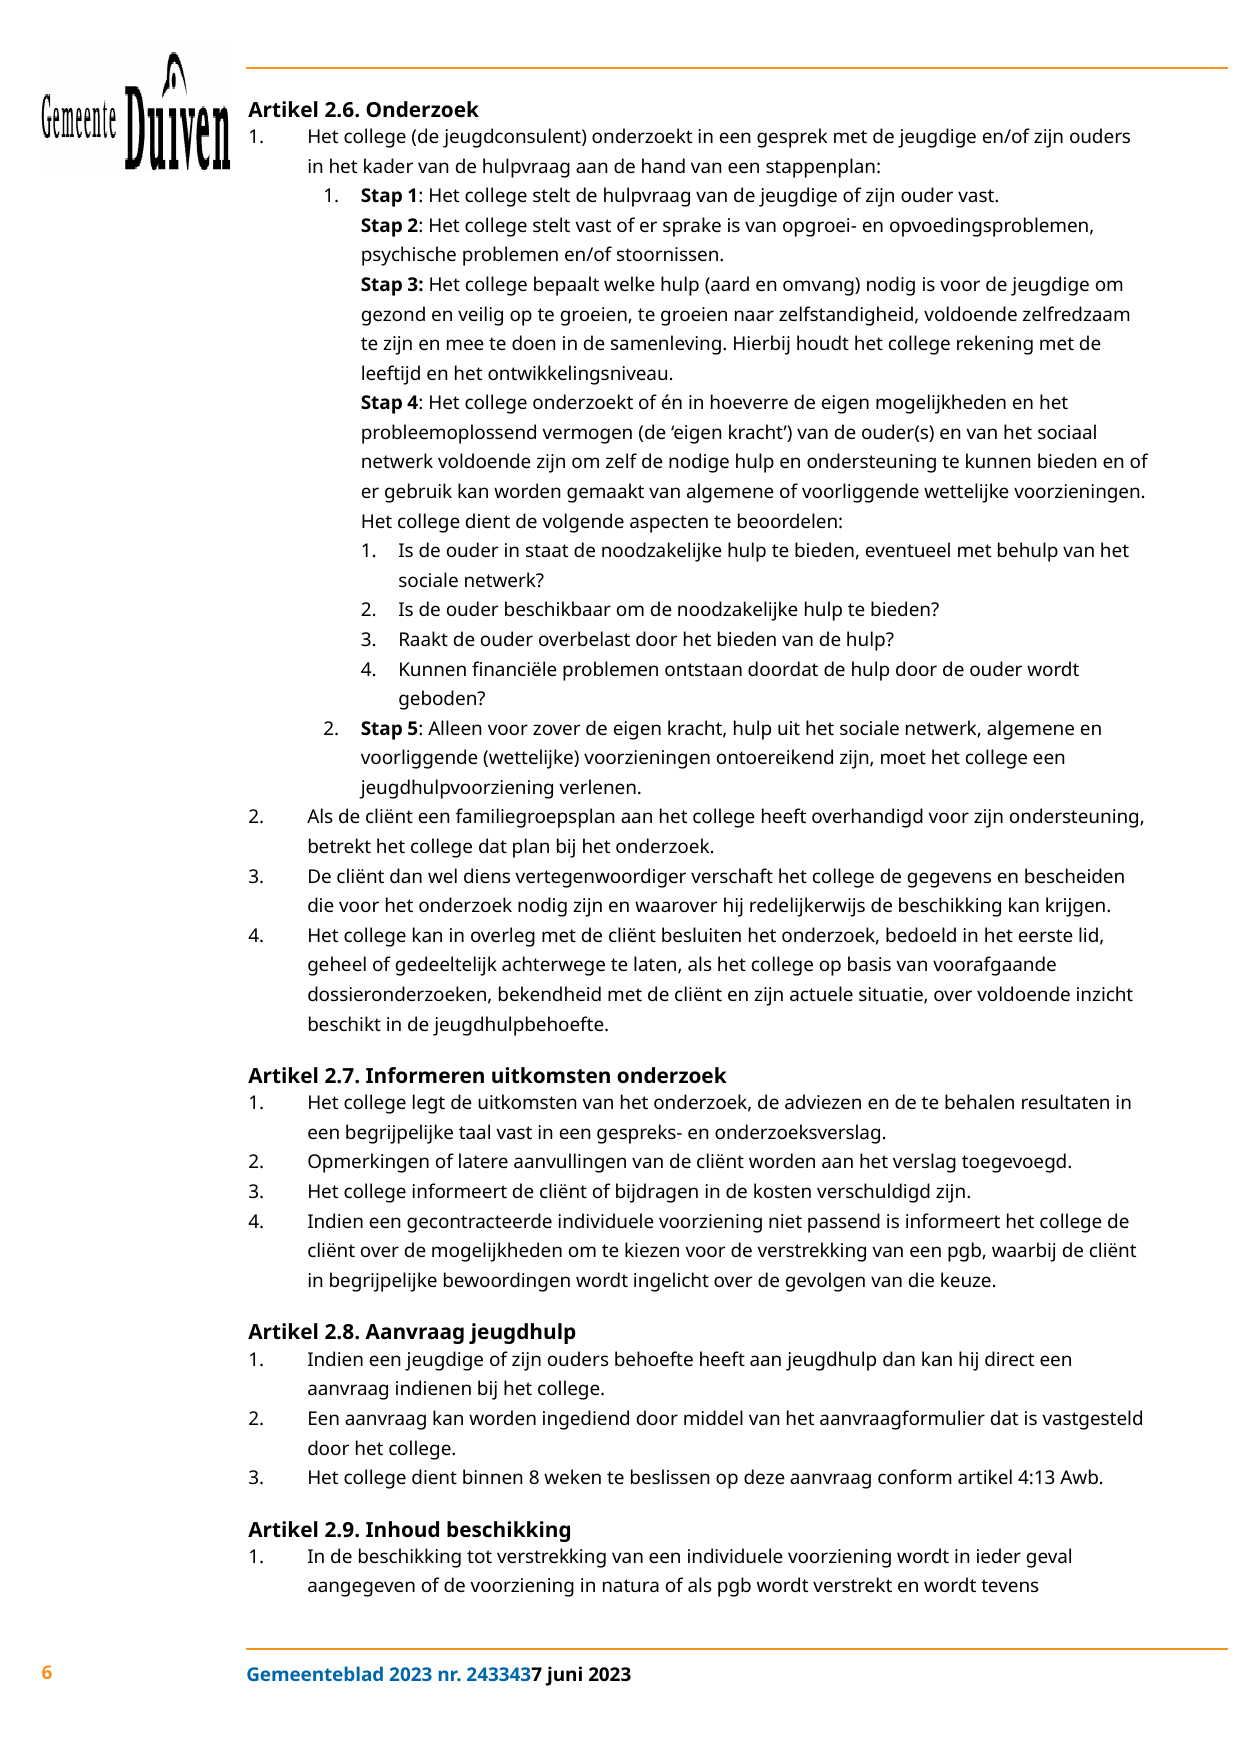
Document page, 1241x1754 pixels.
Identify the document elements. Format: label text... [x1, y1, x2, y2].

list Indien een jeugdige of zijn ouders behoefte heeft aan jeugdhulp dan kan hij direct een aanvraag indienen bij het college. [248, 1346, 1152, 1401]
list Stap 3: Het college bepaalt welke hulp (aard en omvang) nodig is voor de jeugdige om gezond en veilig op te groeien, te groeien naar zelfstandigheid, voldoende zelfredzaam te zijn en mee te doen in de samenleving. Hierbij houdt het college rekening met de leeftijd en het ontwikkelingsniveau. [323, 271, 1152, 386]
list Het college dient de volgende aspecten te beoordelen: [323, 508, 1152, 533]
picture [41, 47, 231, 172]
text Artikel 2.7. Informeren uitkomsten onderzoek [248, 1061, 1152, 1089]
list In de beschikking tot verstrekking van een individuele voorziening wordt in ieder geval aangegeven of de voorziening in natura of als pgb wordt verstrekt en wordt tevens [248, 1543, 1152, 1598]
list Het college (de jeugdconsulent) onderzoekt in een gesprek met de jeugdige en/of zijn ouders in het kader van de hulpvraag aan de hand van een stappenplan: [248, 123, 1152, 178]
text Artikel 2.8. Aanvraag jeugdhulp [248, 1317, 1152, 1346]
text Artikel 2.9. Inhoud beschikking [248, 1515, 1152, 1543]
list Is de ouder beschikbaar om de noodzakelijke hulp te bieden? [361, 597, 1152, 622]
list Opmerkingen of latere aanvullingen van de cliënt worden aan het verslag toegevoegd. [248, 1149, 1152, 1174]
list Stap 5: Alleen voor zover de eigen kracht, hulp uit het sociale netwerk, algemene en voorliggende (wettelijke) voorzieningen ontoereikend zijn, moet het college een jeugdhulpvoorziening verlenen. [323, 715, 1152, 800]
list Het college informeert de cliënt of bijdragen in de kosten verschuldigd zijn. [248, 1178, 1152, 1204]
list Is de ouder in staat de noodzakelijke hulp te bieden, eventueel met behulp van het sociale netwerk? [361, 537, 1152, 593]
list Raakt de ouder overbelast door het bieden van de hulp? [361, 626, 1152, 652]
list Stap 1: Het college stelt de hulpvraag van de jeugdige of zijn ouder vast. [323, 182, 1152, 208]
list Het college kan in overleg met de cliënt besluiten het onderzoek, bedoeld in het eerste lid, geheel of gedeeltelijk achterwege te laten, als het college op basis van voorafgaande dossieronderzoeken, bekendheid met de cliënt en zijn actuele situatie, over voldoende inzicht beschikt in de jeugdhulpbehoefte. [248, 922, 1152, 1036]
list Kunnen financiële problemen ontstaan doordat de hulp door de ouder wordt geboden? [361, 656, 1152, 711]
list Een aanvraag kan worden ingediend door middel van het aanvraagformulier dat is vastgesteld door het college. [248, 1405, 1152, 1460]
list Indien een gecontracteerde individuele voorziening niet passend is informeert het college de cliënt over de mogelijkheden om te kiezen voor de verstrekking van een pgb, waarbij de cliënt in begrijpelijke bewoordingen wordt ingelicht over de gevolgen van die keuze. [248, 1208, 1152, 1293]
list Als de cliënt een familiegroepsplan aan het college heeft overhandigd voor zijn ondersteuning, betrekt het college dat plan bij het onderzoek. [248, 804, 1152, 859]
list Het college legt de uitkomsten van het onderzoek, de adviezen en de te behalen resultaten in een begrijpelijke taal vast in een gespreks- en onderzoeksverslag. [248, 1089, 1152, 1145]
list Het college dient binnen 8 weken te beslissen op deze aanvraag conform artikel 4:13 Awb. [248, 1464, 1152, 1490]
text Artikel 2.6. Onderzoek [248, 95, 1152, 123]
list Stap 2: Het college stelt vast of er sprake is van opgroei- en opvoedingsproblemen, psychische problemen en/of stoornissen. [323, 212, 1152, 267]
list Stap 4: Het college onderzoekt of én in hoeverre de eigen mogelijkheden en het probleemoplossend vermogen (de ‘eigen kracht’) van de ouder(s) en van het sociaal netwerk voldoende zijn om zelf de nodige hulp en ondersteuning te kunnen bieden en of er gebruik kan worden gemaakt van algemene of voorliggende wettelijke voorzieningen. [323, 389, 1152, 504]
list De cliënt dan wel diens vertegenwoordiger verschaft het college de gegevens en bescheiden die voor het onderzoek nodig zijn en waarover hij redelijkerwijs de beschikking kan krijgen. [248, 863, 1152, 918]
